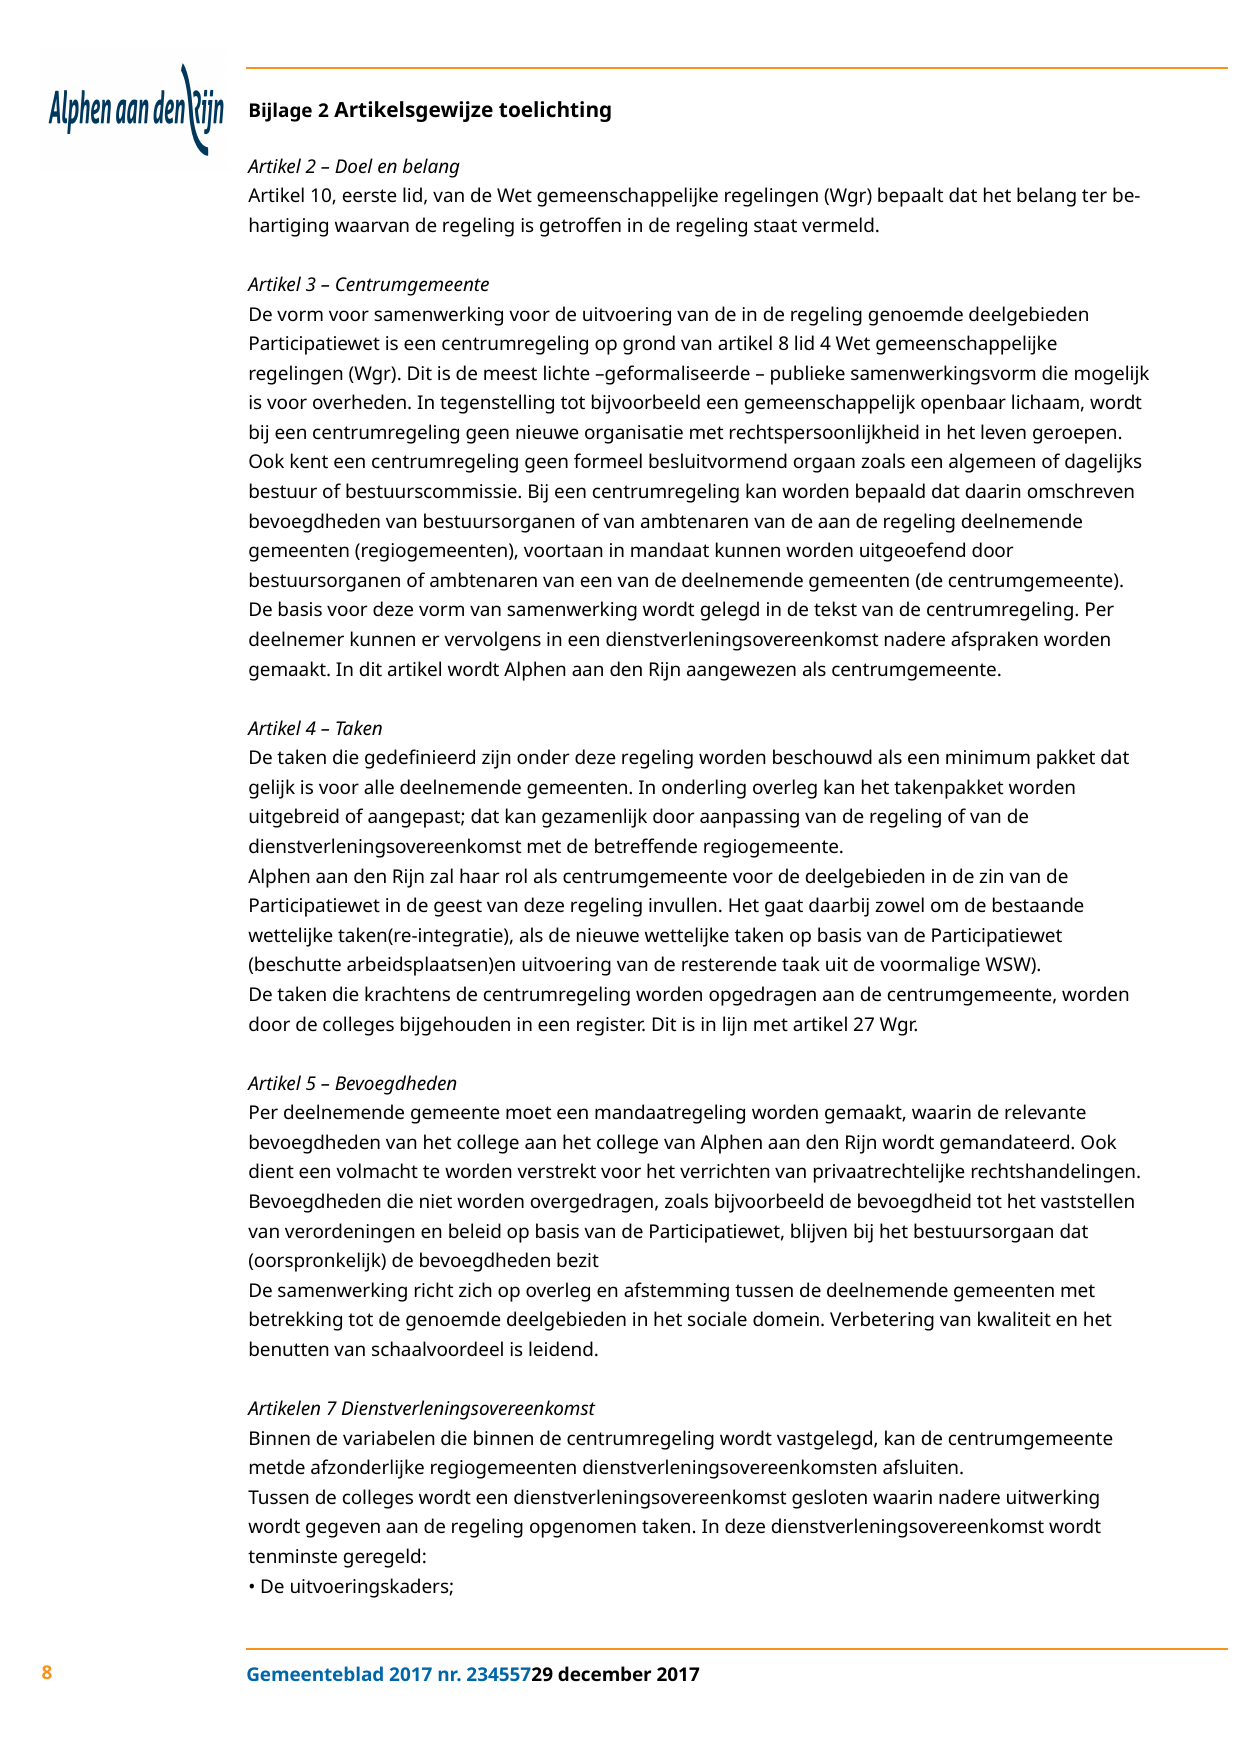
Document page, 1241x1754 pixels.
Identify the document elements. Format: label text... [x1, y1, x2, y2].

text Tussen de colleges wordt een dienstverleningsovereenkomst gesloten waarin nadere uitwerking wordt gegeven aan de regeling opgenomen taken. In deze dienstverleningsovereenkomst wordt tenminste geregeld: [248, 1484, 1152, 1569]
text Per deelnemende gemeente moet een mandaatregeling worden gemaakt, waarin de relevante bevoegdheden van het college aan het college van Alphen aan den Rijn wordt gemandateerd. Ook dient een volmacht te worden verstrekt voor het verrichten van privaatrechtelijke rechtshandelingen. [248, 1099, 1152, 1184]
text De taken die krachtens de centrumregeling worden opgedragen aan de centrumgemeente, worden door de colleges bijgehouden in een register. Dit is in lijn met artikel 27 Wgr. [248, 981, 1152, 1037]
text De taken die gedefinieerd zijn onder deze regeling worden beschouwd als een minimum pakket dat gelijk is voor alle deelnemende gemeenten. In onderling overleg kan het takenpakket worden uitgebreid of aangepast; dat kan gezamenlijk door aanpassing van de regeling of van de dienstverleningsovereenkomst met de betreffende regiogemeente. [248, 744, 1152, 859]
text Artikel 2 – Doel en belang [248, 153, 1152, 179]
text Artikel 5 – Bevoegdheden [248, 1070, 1152, 1096]
text De vorm voor samenwerking voor de uitvoering van de in de regeling genoemde deelgebieden Participatiewet is een centrumregeling op grond van artikel 8 lid 4 Wet gemeenschappelijke regelingen (Wgr). Dit is de meest lichte –geformaliseerde – publieke samenwerkingsvorm die mogelijk is voor overheden. In tegenstelling tot bijvoorbeeld een gemeenschappelijk openbaar lichaam, wordt bij een centrumregeling geen nieuwe organisatie met rechtspersoonlijkheid in het leven geroepen. Ook kent een centrumregeling geen formeel besluitvormend orgaan zoals een algemeen of dagelijks bestuur of bestuurscommissie. Bij een centrumregeling kan worden bepaald dat daarin omschreven bevoegdheden van bestuursorganen of van ambtenaren van de aan de regeling deelnemende gemeenten (regiogemeenten), voortaan in mandaat kunnen worden uitgeoefend door bestuursorganen of ambtenaren van een van de deelnemende gemeenten (de centrumgemeente). [248, 301, 1152, 593]
text Artikel 3 – Centrumgemeente [248, 271, 1152, 297]
text Binnen de variabelen die binnen de centrumregeling wordt vastgelegd, kan de centrumgemeente metde afzonderlijke regiogemeenten dienstverleningsovereenkomsten afsluiten. [248, 1425, 1152, 1480]
text Artikel 4 – Taken [248, 715, 1152, 741]
text De samenwerking richt zich op overleg en afstemming tussen de deelnemende gemeenten met betrekking tot de genoemde deelgebieden in het sociale domein. Verbetering van kwaliteit en het benutten van schaalvoordeel is leidend. [248, 1277, 1152, 1362]
text • De uitvoeringskaders; [248, 1573, 1152, 1599]
text De basis voor deze vorm van samenwerking wordt gelegd in de tekst van de centrumregeling. Per deelnemer kunnen er vervolgens in een dienstverleningsovereenkomst nadere afspraken worden gemaakt. In dit artikel wordt Alphen aan den Rijn aangewezen als centrumgemeente. [248, 597, 1152, 682]
text Artikelen 7 Dienstverleningsovereenkomst [248, 1395, 1152, 1421]
text Bevoegdheden die niet worden overgedragen, zoals bijvoorbeeld de bevoegdheid tot het vaststellen van verordeningen en beleid op basis van de Participatiewet, blijven bij het bestuursorgaan dat (oorspronkelijk) de bevoegdheden bezit [248, 1188, 1152, 1273]
text Artikel 10, eerste lid, van de Wet gemeenschappelijke regelingen (Wgr) bepaalt dat het belang ter be-hartiging waarvan de regeling is getroffen in de regeling staat vermeld. [248, 182, 1152, 238]
text Alphen aan den Rijn zal haar rol als centrumgemeente voor de deelgebieden in de zin van de Participatiewet in de geest van deze regeling invullen. Het gaat daarbij zowel om de bestaande wettelijke taken(re-integratie), als de nieuwe wettelijke taken op basis van de Participatiewet (beschutte arbeidsplaatsen)en uitvoering van de resterende taak uit de voormalige WSW). [248, 863, 1152, 977]
picture [41, 47, 231, 172]
text Bijlage 2 Artikelsgewijze toelichting [248, 95, 1152, 123]
